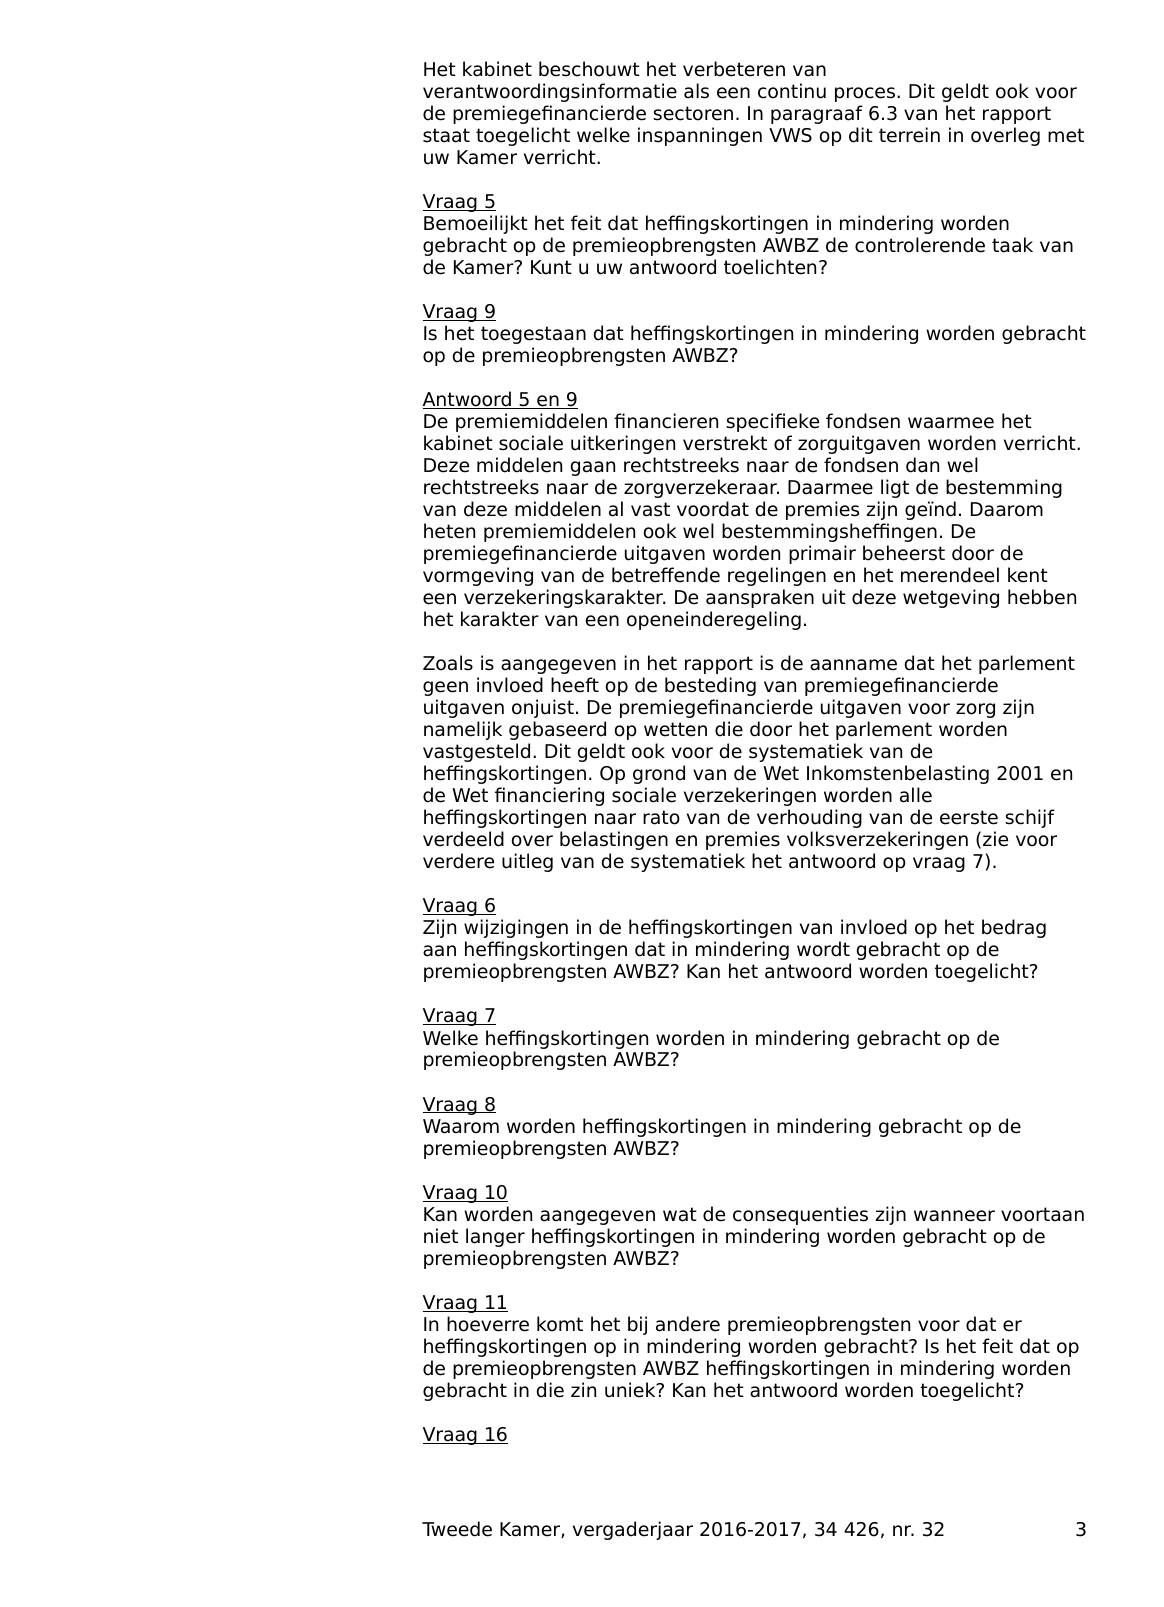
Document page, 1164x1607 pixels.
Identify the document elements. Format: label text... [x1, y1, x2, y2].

text Het kabinet beschouwt het verbeteren van verantwoordingsinformatie als een continu proces. Dit geldt ook voor de premiegefinancierde sectoren. In paragraaf 6.3 van het rapport staat toegelicht welke inspanningen VWS op dit terrein in overleg met uw Kamer verricht. [422, 59, 1087, 169]
text Vraag 7 [422, 1005, 1087, 1027]
text In hoeverre komt het bij andere premieopbrengsten voor dat er heffingskortingen op in mindering worden gebracht? Is het feit dat op de premieopbrengsten AWBZ heffingskortingen in mindering worden gebracht in die zin uniek? Kan het antwoord worden toegelicht? [422, 1314, 1087, 1402]
text Vraag 16 [422, 1424, 1087, 1446]
text Antwoord 5 en 9 [422, 389, 1087, 411]
text De premiemiddelen financieren specifieke fondsen waarmee het kabinet sociale uitkeringen verstrekt of zorguitgaven worden verricht. Deze middelen gaan rechtstreeks naar de fondsen dan wel rechtstreeks naar de zorgverzekeraar. Daarmee ligt de bestemming van deze middelen al vast voordat de premies zijn geïnd. Daarom heten premiemiddelen ook wel bestemmingsheffingen. De premiegefinancierde uitgaven worden primair beheerst door de vormgeving van de betreffende regelingen en het merendeel kent een verzekeringskarakter. De aanspraken uit deze wetgeving hebben het karakter van een openeinderegeling. [422, 411, 1087, 631]
text Is het toegestaan dat heffingskortingen in mindering worden gebracht op de premieopbrengsten AWBZ? [422, 323, 1087, 367]
text Kan worden aangegeven wat de consequenties zijn wanneer voortaan niet langer heffingskortingen in mindering worden gebracht op de premieopbrengsten AWBZ? [422, 1204, 1087, 1269]
text Vraag 8 [422, 1093, 1087, 1116]
text Vraag 10 [422, 1182, 1087, 1204]
text Vraag 11 [422, 1292, 1087, 1314]
text Vraag 5 [422, 191, 1087, 213]
text Waarom worden heffingskortingen in mindering gebracht op de premieopbrengsten AWBZ? [422, 1116, 1087, 1159]
text Vraag 9 [422, 301, 1087, 323]
text Vraag 6 [422, 895, 1087, 917]
text Zoals is aangegeven in het rapport is de aanname dat het parlement geen invloed heeft op de besteding van premiegefinancierde uitgaven onjuist. De premiegefinancierde uitgaven voor zorg zijn namelijk gebaseerd op wetten die door het parlement worden vastgesteld. Dit geldt ook voor de systematiek van de heffingskortingen. Op grond van de Wet Inkomstenbelasting 2001 en de Wet financiering sociale verzekeringen worden alle heffingskortingen naar rato van de verhouding van de eerste schijf verdeeld over belastingen en premies volksverzekeringen (zie voor verdere uitleg van de systematiek het antwoord op vraag 7). [422, 653, 1087, 873]
text Welke heffingskortingen worden in mindering gebracht op de premieopbrengsten AWBZ? [422, 1027, 1087, 1071]
text Bemoeilijkt het feit dat heffingskortingen in mindering worden gebracht op de premieopbrengsten AWBZ de controlerende taak van de Kamer? Kunt u uw antwoord toelichten? [422, 213, 1087, 279]
text Zijn wijzigingen in de heffingskortingen van invloed op het bedrag aan heffingskortingen dat in mindering wordt gebracht op de premieopbrengsten AWBZ? Kan het antwoord worden toegelicht? [422, 917, 1087, 983]
